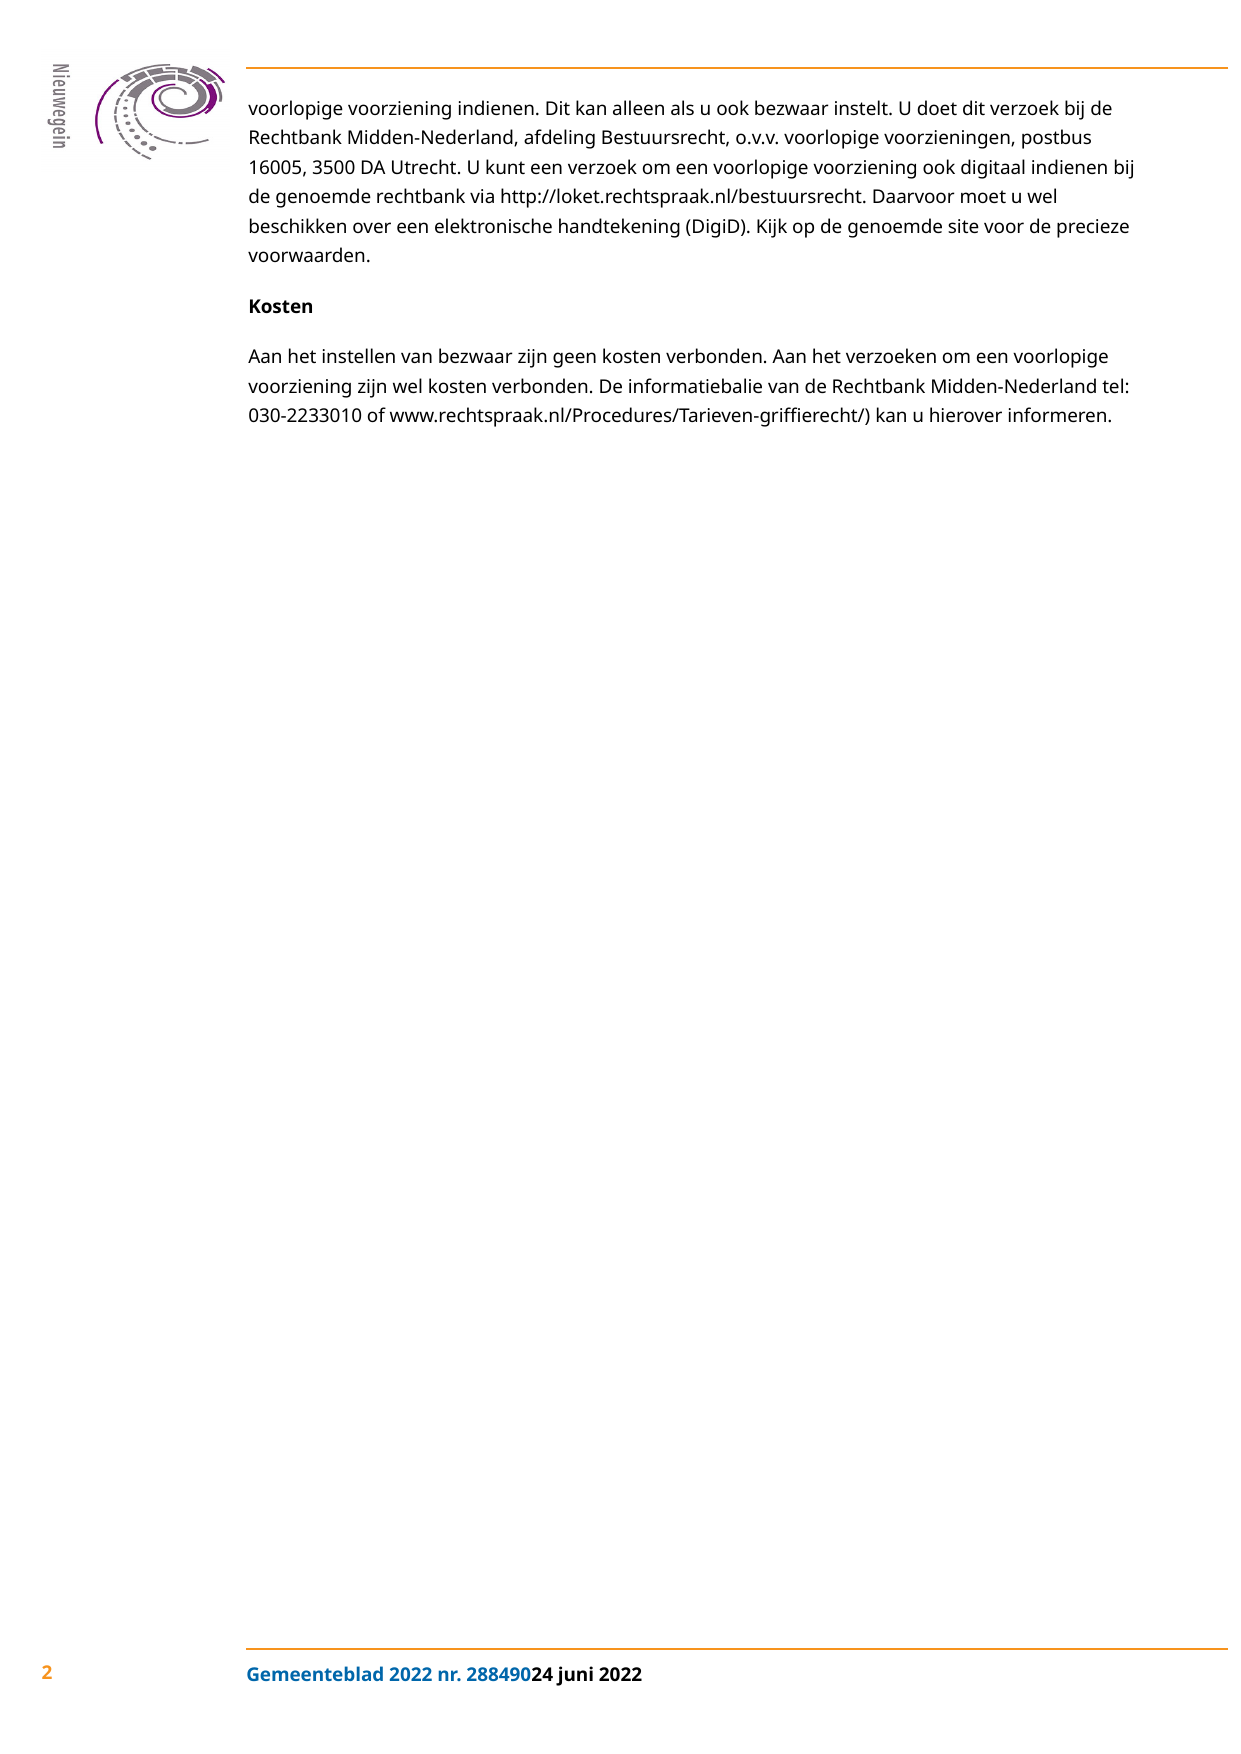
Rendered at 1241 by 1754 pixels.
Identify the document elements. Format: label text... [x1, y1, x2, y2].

text Kosten [248, 293, 1152, 319]
text Aan het instellen van bezwaar zijn geen kosten verbonden. Aan het verzoeken om een voorlopige voorziening zijn wel kosten verbonden. De informatiebalie van de Rechtbank Midden-Nederland tel: 030-2233010 of www.rechtspraak.nl/Procedures/Tarieven-griffierecht/) kan u hierover informeren. [248, 343, 1152, 428]
text voorlopige voorziening indienen. Dit kan alleen als u ook bezwaar instelt. U doet dit verzoek bij de Rechtbank Midden-Nederland, afdeling Bestuursrecht, o.v.v. voorlopige voorzieningen, postbus 16005, 3500 DA Utrecht. U kunt een verzoek om een voorlopige voorziening ook digitaal indienen bij de genoemde rechtbank via http://loket.rechtspraak.nl/bestuursrecht. Daarvoor moet u wel beschikken over een elektronische handtekening (DigiD). Kijk op de genoemde site voor de precieze voorwaarden. [248, 95, 1152, 268]
picture [41, 47, 231, 172]
